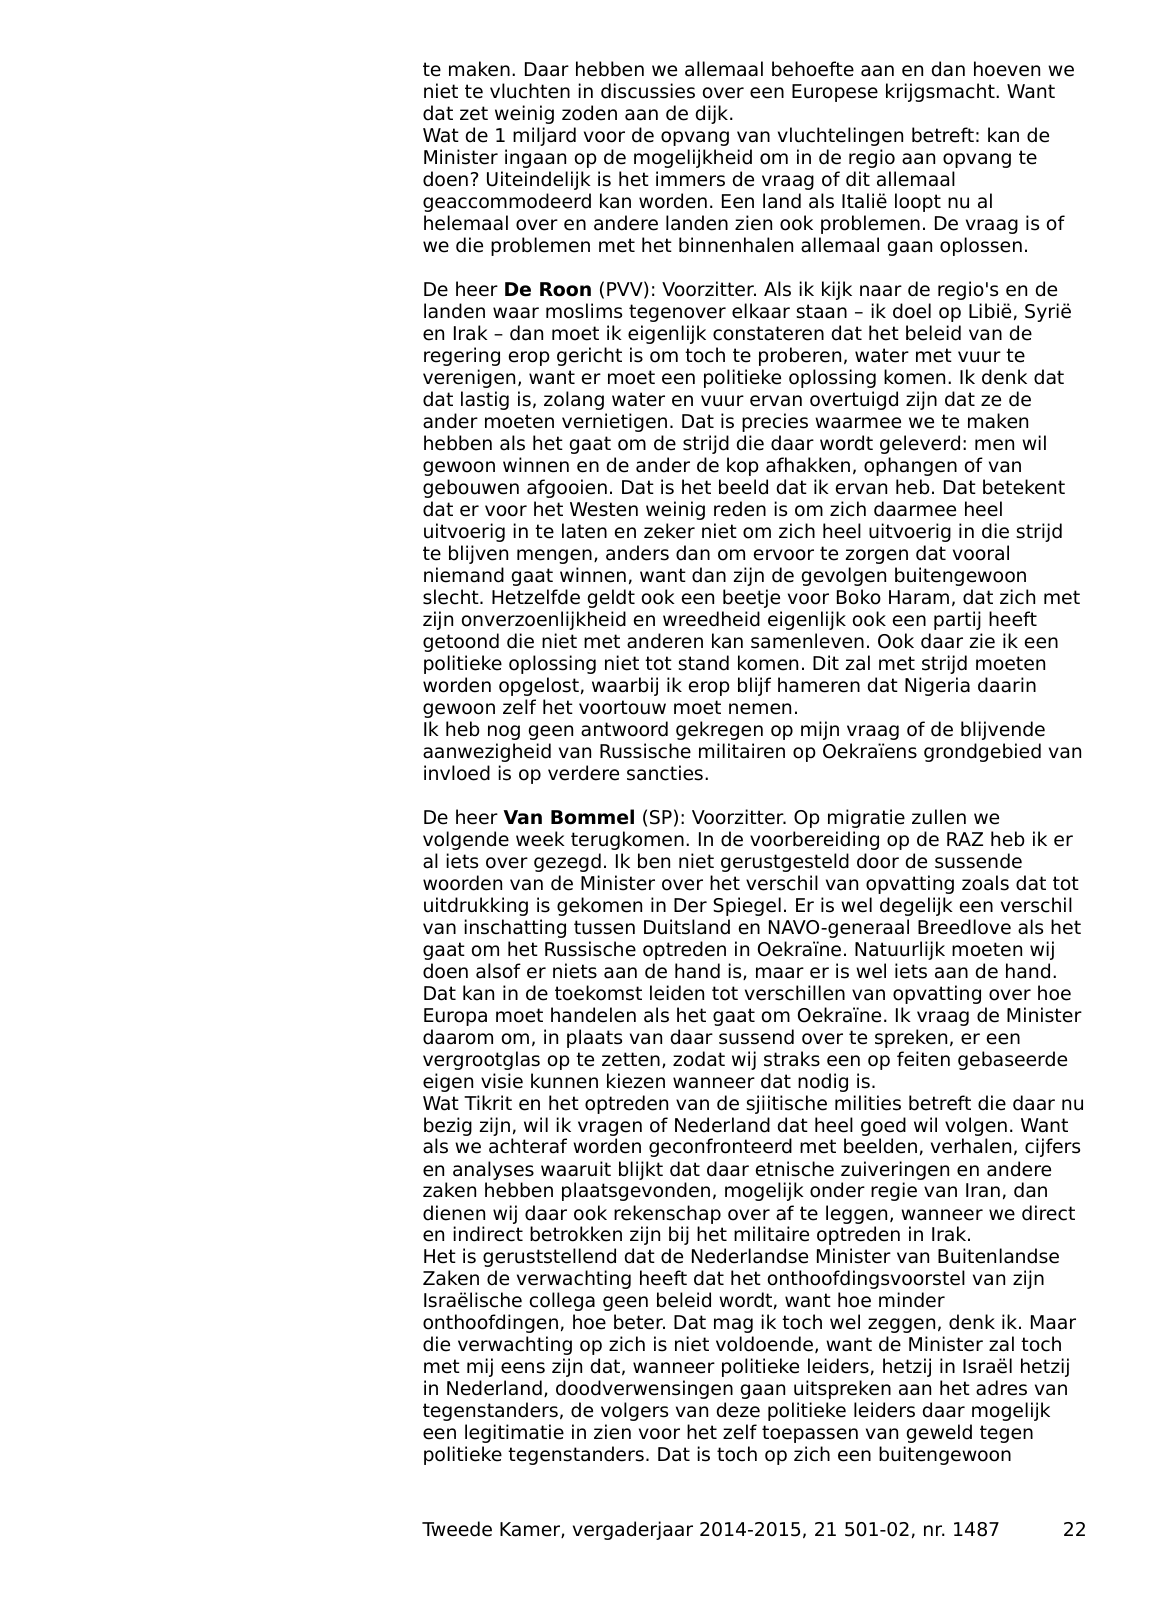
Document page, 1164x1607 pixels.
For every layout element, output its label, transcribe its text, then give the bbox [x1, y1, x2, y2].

text Het is geruststellend dat de Nederlandse Minister van Buitenlandse Zaken de verwachting heeft dat het onthoofdingsvoorstel van zijn Israëlische collega geen beleid wordt, want hoe minder onthoofdingen, hoe beter. Dat mag ik toch wel zeggen, denk ik. Maar die verwachting op zich is niet voldoende, want de Minister zal toch met mij eens zijn dat, wanneer politieke leiders, hetzij in Israël hetzij in Nederland, doodverwensingen gaan uitspreken aan het adres van tegenstanders, de volgers van deze politieke leiders daar mogelijk een legitimatie in zien voor het zelf toepassen van geweld tegen politieke tegenstanders. Dat is toch op zich een buitengewoon [422, 1246, 1087, 1466]
text Ik heb nog geen antwoord gekregen op mijn vraag of de blijvende aanwezigheid van Russische militairen op Oekraïens grondgebied van invloed is op verdere sancties. [422, 719, 1087, 784]
text Wat de 1 miljard voor de opvang van vluchtelingen betreft: kan de Minister ingaan op de mogelijkheid om in de regio aan opvang te doen? Uiteindelijk is het immers de vraag of dit allemaal geaccommodeerd kan worden. Een land als Italië loopt nu al helemaal over en andere landen zien ook problemen. De vraag is of we die problemen met het binnenhalen allemaal gaan oplossen. [422, 125, 1087, 257]
text De heer Van Bommel (SP): Voorzitter. Op migratie zullen we volgende week terugkomen. In de voorbereiding op de RAZ heb ik er al iets over gezegd. Ik ben niet gerustgesteld door de sussende woorden van de Minister over het verschil van opvatting zoals dat tot uitdrukking is gekomen in Der Spiegel. Er is wel degelijk een verschil van inschatting tussen Duitsland en NAVO-generaal Breedlove als het gaat om het Russische optreden in Oekraïne. Natuurlijk moeten wij doen alsof er niets aan de hand is, maar er is wel iets aan de hand. Dat kan in de toekomst leiden tot verschillen van opvatting over hoe Europa moet handelen als het gaat om Oekraïne. Ik vraag de Minister daarom om, in plaats van daar sussend over te spreken, er een vergrootglas op te zetten, zodat wij straks een op feiten gebaseerde eigen visie kunnen kiezen wanneer dat nodig is. [422, 807, 1087, 1092]
text De heer De Roon (PVV): Voorzitter. Als ik kijk naar de regio's en de landen waar moslims tegenover elkaar staan – ik doel op Libië, Syrië en Irak – dan moet ik eigenlijk constateren dat het beleid van de regering erop gericht is om toch te proberen, water met vuur te verenigen, want er moet een politieke oplossing komen. Ik denk dat dat lastig is, zolang water en vuur ervan overtuigd zijn dat ze de ander moeten vernietigen. Dat is precies waarmee we te maken hebben als het gaat om de strijd die daar wordt geleverd: men wil gewoon winnen en de ander de kop afhakken, ophangen of van gebouwen afgooien. Dat is het beeld dat ik ervan heb. Dat betekent dat er voor het Westen weinig reden is om zich daarmee heel uitvoerig in te laten en zeker niet om zich heel uitvoerig in die strijd te blijven mengen, anders dan om ervoor te zorgen dat vooral niemand gaat winnen, want dan zijn de gevolgen buitengewoon slecht. Hetzelfde geldt ook een beetje voor Boko Haram, dat zich met zijn onverzoenlijkheid en wreedheid eigenlijk ook een partij heeft getoond die niet met anderen kan samenleven. Ook daar zie ik een politieke oplossing niet tot stand komen. Dit zal met strijd moeten worden opgelost, waarbij ik erop blijf hameren dat Nigeria daarin gewoon zelf het voortouw moet nemen. [422, 279, 1087, 719]
text te maken. Daar hebben we allemaal behoefte aan en dan hoeven we niet te vluchten in discussies over een Europese krijgsmacht. Want dat zet weinig zoden aan de dijk. [422, 59, 1087, 125]
text Wat Tikrit en het optreden van de sjiitische milities betreft die daar nu bezig zijn, wil ik vragen of Nederland dat heel goed wil volgen. Want als we achteraf worden geconfronteerd met beelden, verhalen, cijfers en analyses waaruit blijkt dat daar etnische zuiveringen en andere zaken hebben plaatsgevonden, mogelijk onder regie van Iran, dan dienen wij daar ook rekenschap over af te leggen, wanneer we direct en indirect betrokken zijn bij het militaire optreden in Irak. [422, 1092, 1087, 1246]
